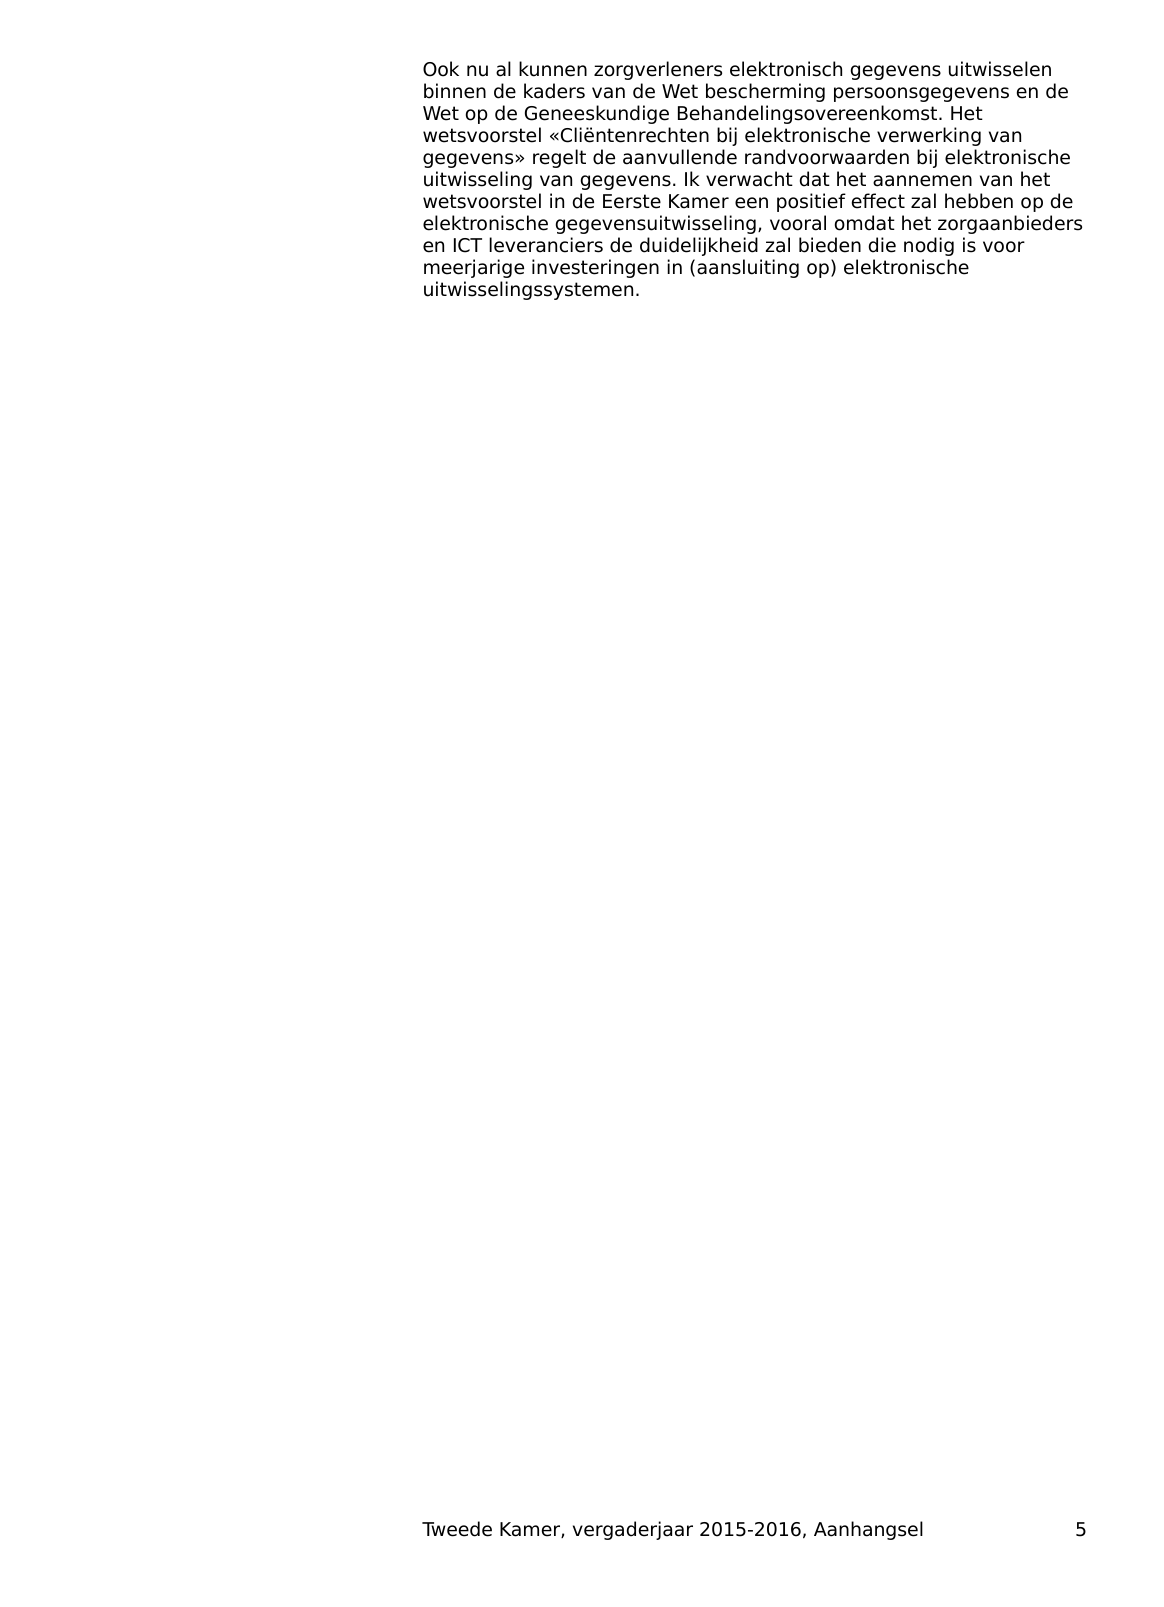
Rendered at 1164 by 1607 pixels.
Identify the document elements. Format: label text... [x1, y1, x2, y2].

text Ook nu al kunnen zorgverleners elektronisch gegevens uitwisselen binnen de kaders van de Wet bescherming persoonsgegevens en de Wet op de Geneeskundige Behandelingsovereenkomst. Het wetsvoorstel «Cliëntenrechten bij elektronische verwerking van gegevens» regelt de aanvullende randvoorwaarden bij elektronische uitwisseling van gegevens. Ik verwacht dat het aannemen van het wetsvoorstel in de Eerste Kamer een positief effect zal hebben op de elektronische gegevensuitwisseling, vooral omdat het zorgaanbieders en ICT leveranciers de duidelijkheid zal bieden die nodig is voor meerjarige investeringen in (aansluiting op) elektronische uitwisselingssystemen. [422, 59, 1087, 301]
